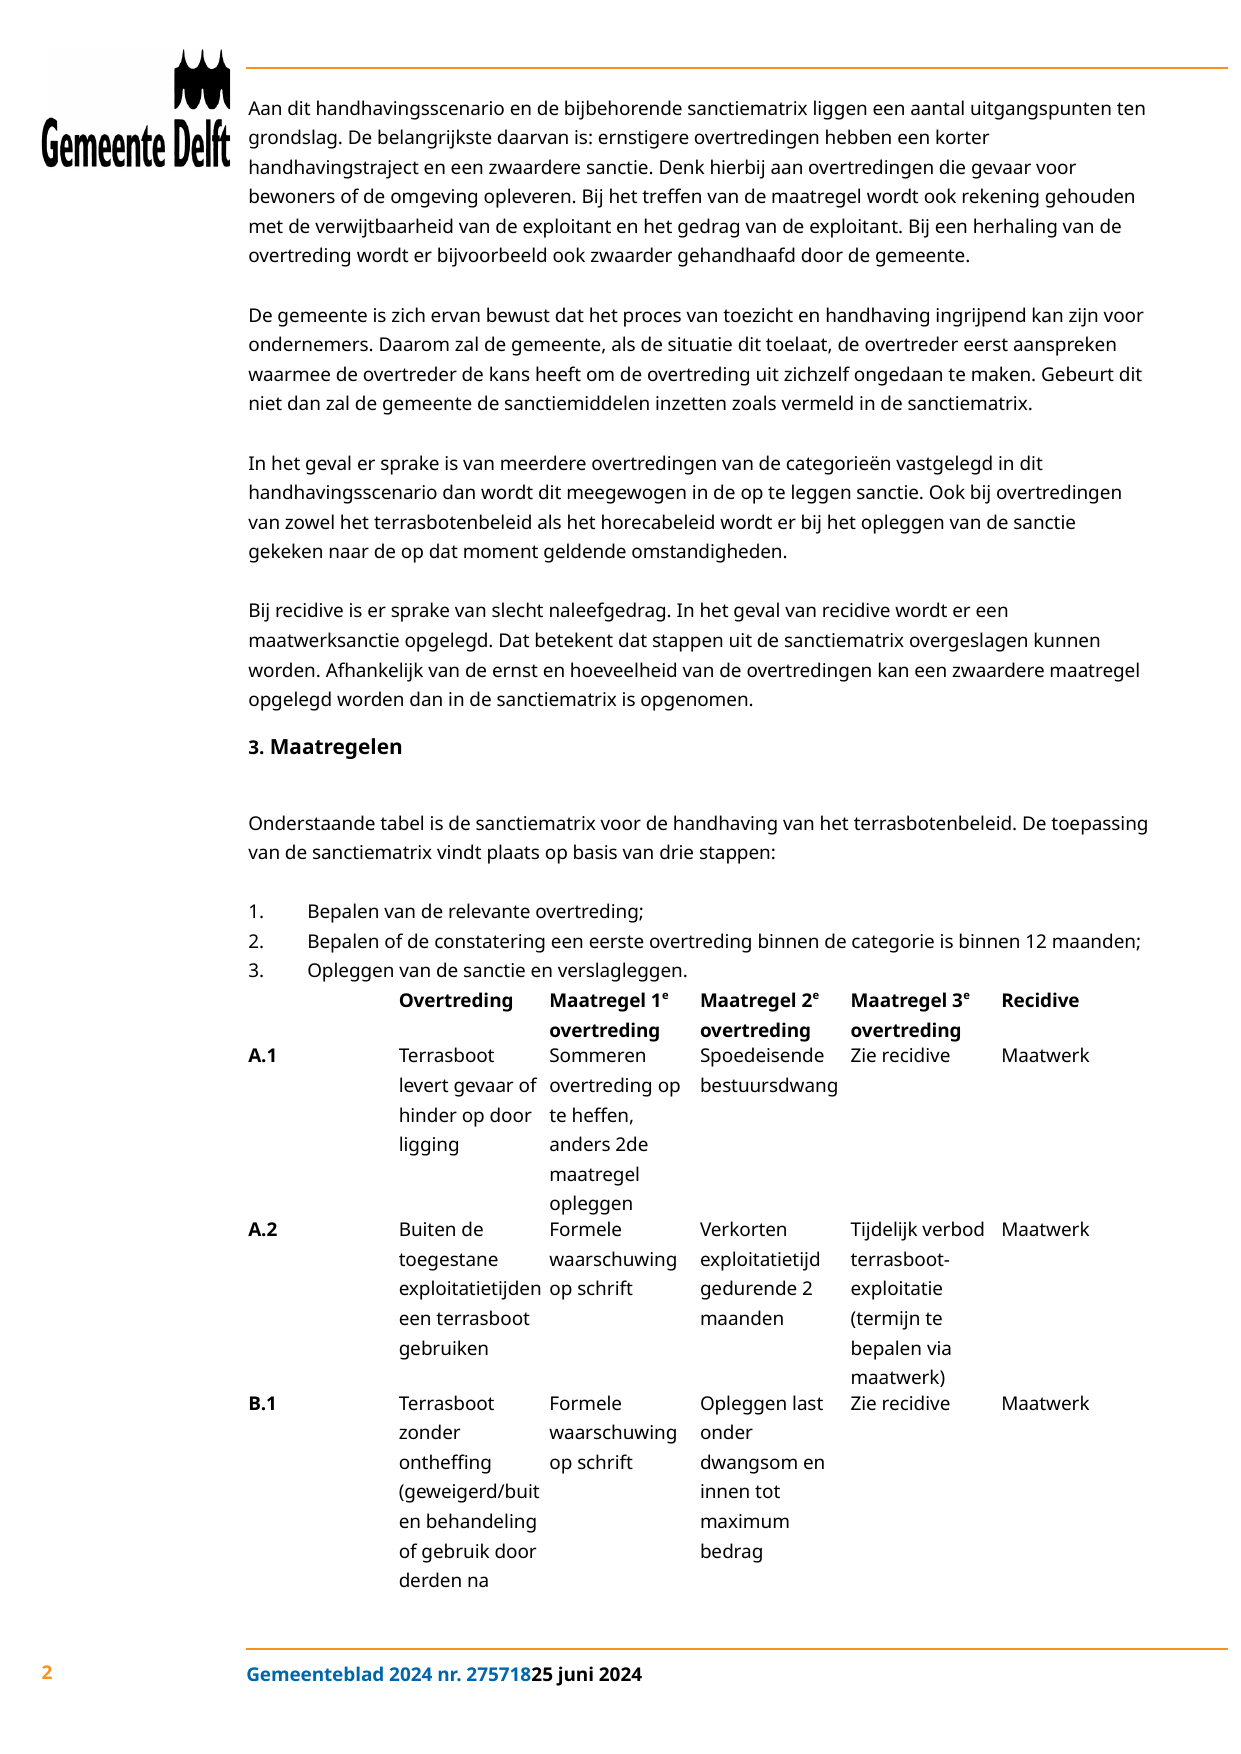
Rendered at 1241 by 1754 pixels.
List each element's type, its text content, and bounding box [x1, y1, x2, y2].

table_cell B.1 [248, 1390, 398, 1593]
table_cell Opleggen last onder dwangsom en innen tot maximum bedrag [700, 1390, 850, 1593]
table_cell Maatwerk [1001, 1043, 1152, 1216]
table_cell Sommeren overtreding op te heffen, anders 2de maatregel opleggen [549, 1043, 700, 1216]
table_cell A.2 [248, 1216, 398, 1390]
text De gemeente is zich ervan bewust dat het proces van toezicht en handhaving ingrijpend kan zijn voor ondernemers. Daarom zal de gemeente, als de situatie dit toelaat, de overtreder eerst aanspreken waarmee de overtreder de kans heeft om de overtreding uit zichzelf ongedaan te maken. Gebeurt dit niet dan zal de gemeente de sanctiemiddelen inzetten zoals vermeld in de sanctiematrix. [248, 302, 1152, 416]
table_cell Buiten de toegestane exploitatietijden een terrasboot gebruiken [399, 1216, 549, 1390]
table_header Recidive [1001, 988, 1152, 1043]
table_header Overtreding [399, 988, 549, 1043]
picture [41, 47, 231, 172]
table_header Maatregel 2e overtreding [700, 988, 850, 1043]
table_cell Zie recidive [850, 1043, 1001, 1216]
text Onderstaande tabel is de sanctiematrix voor de handhaving van het terrasbotenbeleid. De toepassing van de sanctiematrix vindt plaats op basis van drie stappen: [248, 810, 1152, 865]
table_cell Formele waarschuwing op schrift [549, 1390, 700, 1593]
table_header [248, 988, 398, 1043]
table_cell Maatwerk [1001, 1390, 1152, 1593]
table_cell Spoedeisende bestuursdwang [700, 1043, 850, 1216]
list Bepalen van de relevante overtreding; [248, 898, 1152, 924]
table_cell Formele waarschuwing op schrift [549, 1216, 700, 1390]
text 3. Maatregelen [248, 732, 1152, 761]
table_cell Terrasboot levert gevaar of hinder op door ligging [399, 1043, 549, 1216]
table_cell Tijdelijk verbod terrasboot-exploitatie (termijn te bepalen via maatwerk) [850, 1216, 1001, 1390]
text Bij recidive is er sprake van slecht naleefgedrag. In het geval van recidive wordt er een maatwerksanctie opgelegd. Dat betekent dat stappen uit de sanctiematrix overgeslagen kunnen worden. Afhankelijk van de ernst en hoeveelheid van de overtredingen kan een zwaardere maatregel opgelegd worden dan in de sanctiematrix is opgenomen. [248, 598, 1152, 712]
list Bepalen of de constatering een eerste overtreding binnen de categorie is binnen 12 maanden; [248, 928, 1152, 954]
table_cell A.1 [248, 1043, 398, 1216]
table_header Maatregel 1e overtreding [549, 988, 700, 1043]
table_cell Zie recidive [850, 1390, 1001, 1593]
table_cell Verkorten exploitatietijd gedurende 2 maanden [700, 1216, 850, 1390]
text Aan dit handhavingsscenario en de bijbehorende sanctiematrix liggen een aantal uitgangspunten ten grondslag. De belangrijkste daarvan is: ernstigere overtredingen hebben een korter handhavingstraject en een zwaardere sanctie. Denk hierbij aan overtredingen die gevaar voor bewoners of de omgeving opleveren. Bij het treffen van de maatregel wordt ook rekening gehouden met de verwijtbaarheid van de exploitant en het gedrag van de exploitant. Bij een herhaling van de overtreding wordt er bijvoorbeeld ook zwaarder gehandhaafd door de gemeente. [248, 95, 1152, 268]
text In het geval er sprake is van meerdere overtredingen van de categorieën vastgelegd in dit handhavingsscenario dan wordt dit meegewogen in de op te leggen sanctie. Ook bij overtredingen van zowel het terrasbotenbeleid als het horecabeleid wordt er bij het opleggen van de sanctie gekeken naar de op dat moment geldende omstandigheden. [248, 450, 1152, 564]
table_cell Maatwerk [1001, 1216, 1152, 1390]
list Opleggen van de sanctie en verslagleggen. [248, 958, 1152, 983]
table_header Maatregel 3e overtreding [850, 988, 1001, 1043]
table_cell Terrasboot zonder ontheffing (geweigerd/buiten behandeling of gebruik door derden na [399, 1390, 549, 1593]
